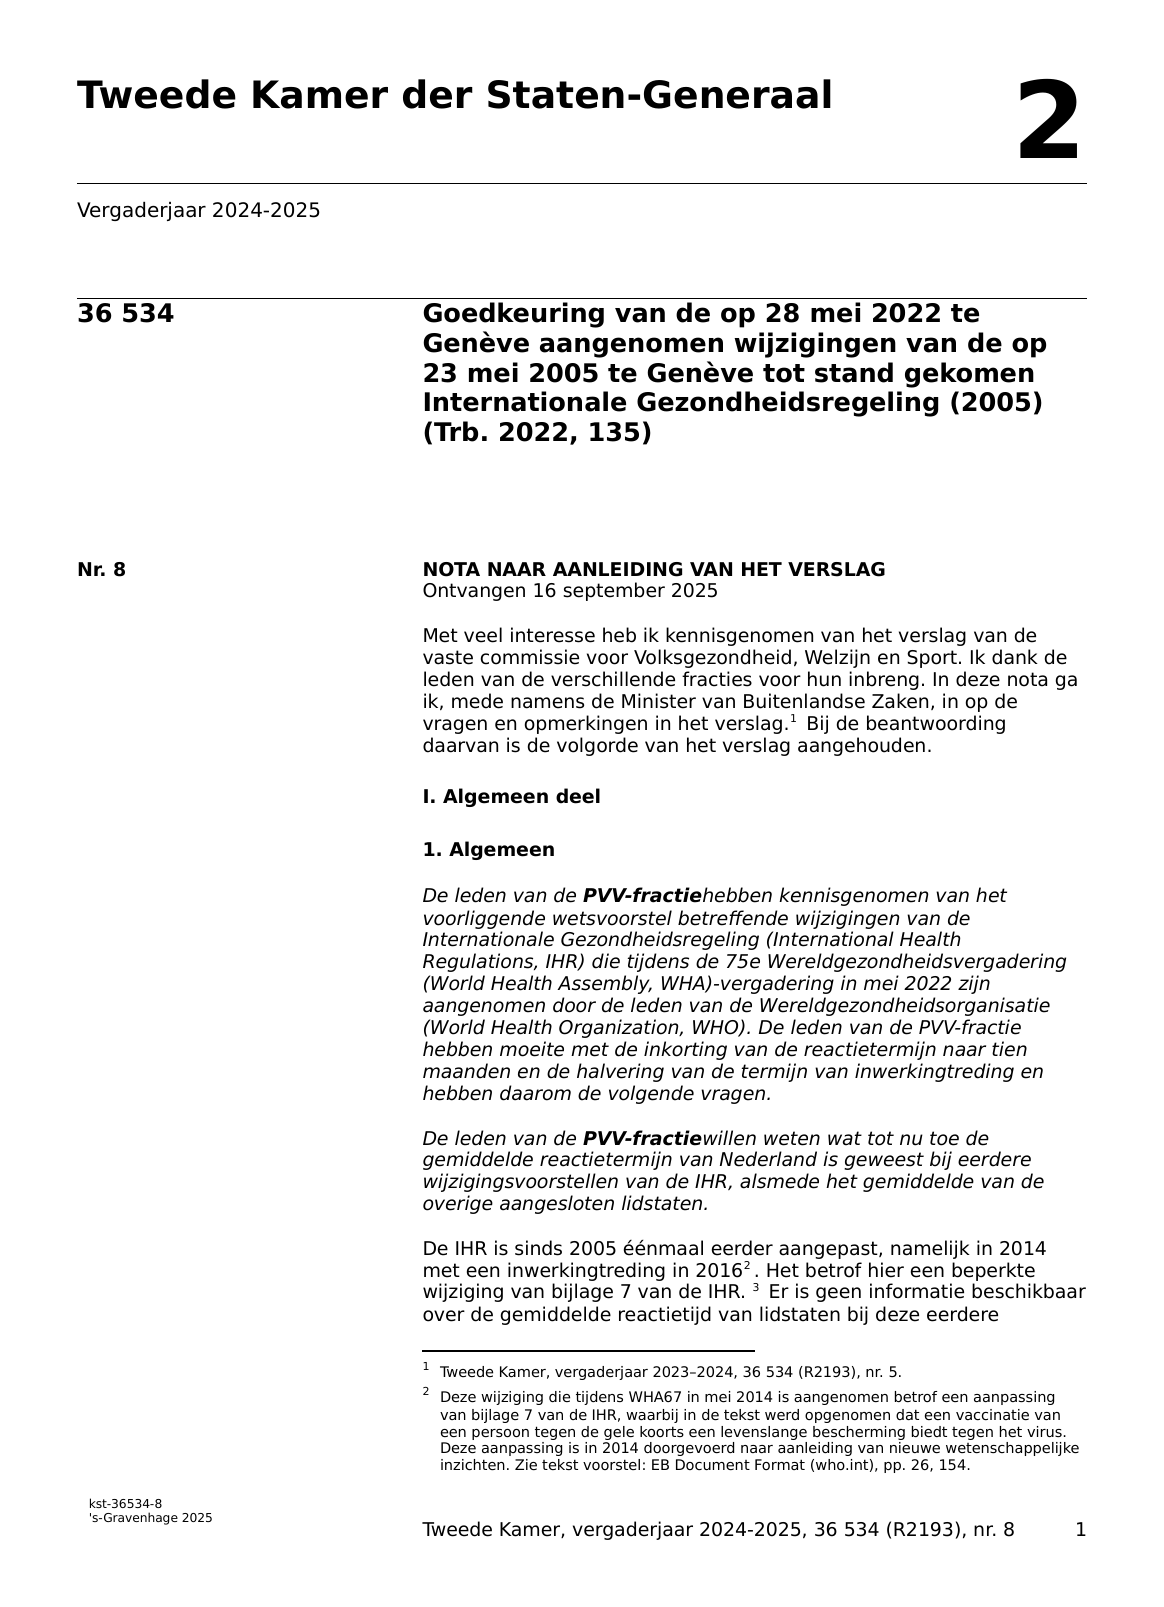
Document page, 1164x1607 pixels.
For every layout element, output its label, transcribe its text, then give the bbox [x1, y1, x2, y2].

subtitle 1. Algemeen [422, 838, 1087, 860]
text Met veel interesse heb ik kennisgenomen van het verslag van de vaste commissie voor Volksgezondheid, Welzijn en Sport. Ik dank de leden van de verschillende fracties voor hun inbreng. In deze nota ga ik, mede namens de Minister van Buitenlandse Zaken, in op de vragen en opmerkingen in het verslag. Bij de beantwoording daarvan is de volgorde van het verslag aangehouden. [422, 624, 1087, 756]
table_header 2 [886, 59, 1087, 183]
text De leden van de PVV-fractiehebben kennisgenomen van het voorliggende wetsvoorstel betreffende wijzigingen van de Internationale Gezondheidsregeling (International Health Regulations, IHR) die tijdens de 75e Wereldgezondheidsvergadering (World Health Assembly, WHA)-vergadering in mei 2022 zijn aangenomen door de leden van de Wereldgezondheidsorganisatie (World Health Organization, WHO). De leden van de PVV-fractie hebben moeite met de inkorting van de reactietermijn naar tien maanden en de halvering van de termijn van inwerkingtreding en hebben daarom de volgende vragen. [422, 885, 1087, 1105]
table_header Tweede Kamer der Staten-Generaal [77, 59, 886, 183]
text kst-36534-8 [88, 1497, 323, 1511]
text Deze wijziging die tijdens WHA67 in mei 2014 is aangenomen betrof een aanpassing van bijlage 7 van de IHR, waarbij in de tekst werd opgenomen dat een vaccinatie van een persoon tegen de gele koorts een levenslange bescherming biedt tegen het virus. Deze aanpassing is in 2014 doorgevoerd naar aanleiding van nieuwe wetenschappelijke inzichten. Zie tekst voorstel: EB Document Format (who.int), pp. 26, 154. [422, 1385, 1087, 1474]
text Tweede Kamer, vergaderjaar 2023–2024, 36 534 (R2193), nr. 5. [422, 1360, 1087, 1382]
subtitle I. Algemeen deel [422, 786, 1087, 808]
subtitle 36 534 Goedkeuring van de op 28 mei 2022 te Genève aangenomen wijzigingen van de op 23 mei 2005 te Genève tot stand gekomen Internationale Gezondheidsregeling (2005) (Trb. 2022, 135) [77, 299, 1087, 447]
text De IHR is sinds 2005 éénmaal eerder aangepast, namelijk in 2014 met een inwerkingtreding in 2016. Het betrof hier een beperkte wijziging van bijlage 7 van de IHR. Er is geen informatie beschikbaar over de gemiddelde reactietijd van lidstaten bij deze eerdere [422, 1237, 1087, 1325]
text De leden van de PVV-fractiewillen weten wat tot nu toe de gemiddelde reactietermijn van Nederland is geweest bij eerdere wijzigingsvoorstellen van de IHR, alsmede het gemiddelde van de overige aangesloten lidstaten. [422, 1127, 1087, 1215]
subtitle Nr. 8 NOTA NAAR AANLEIDING VAN HET VERSLAG [77, 558, 1087, 580]
text Ontvangen 16 september 2025 [422, 580, 1087, 602]
text 's-Gravenhage 2025 [88, 1511, 323, 1525]
table_cell Vergaderjaar 2024-2025 [77, 184, 1087, 298]
